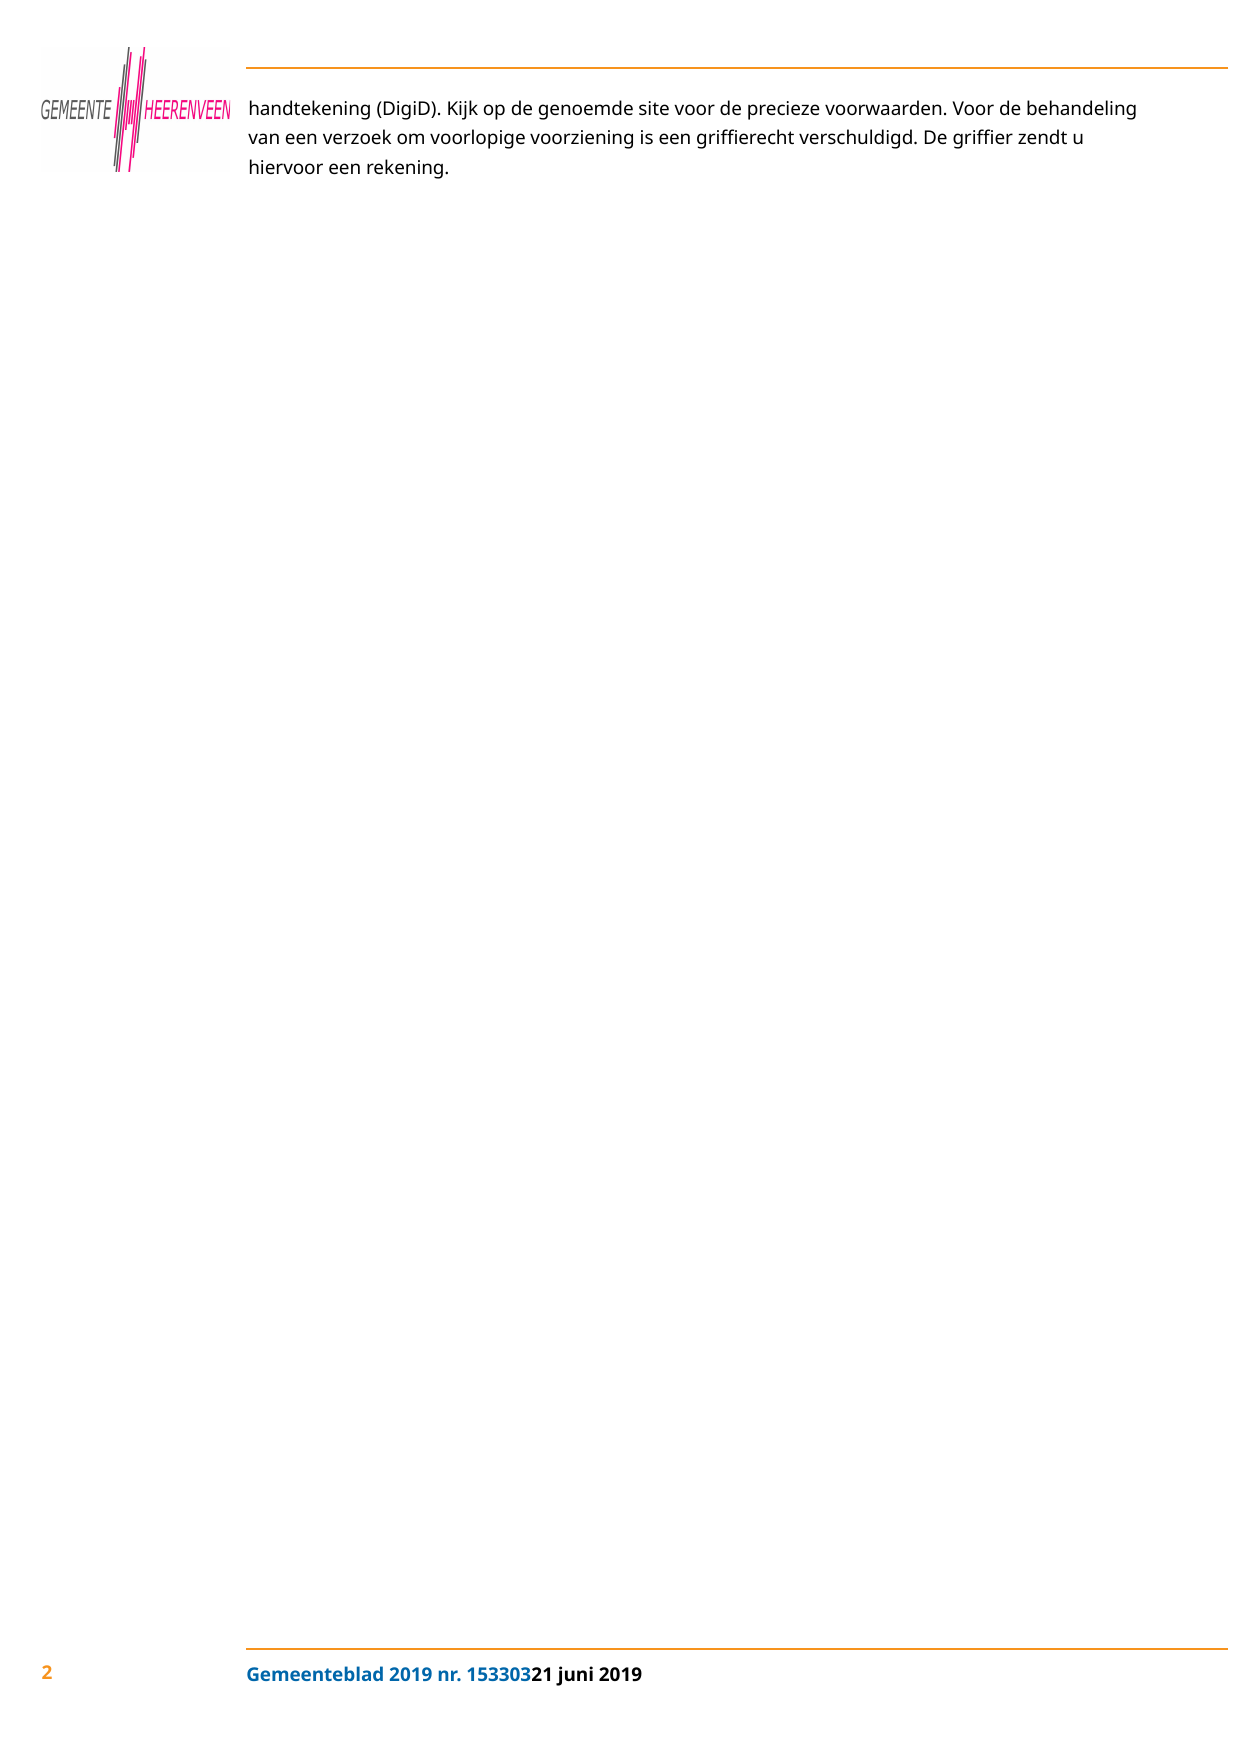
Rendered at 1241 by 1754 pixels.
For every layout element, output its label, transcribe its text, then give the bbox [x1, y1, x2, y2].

picture [41, 47, 231, 172]
text handtekening (DigiD). Kijk op de genoemde site voor de precieze voorwaarden. Voor de behandeling van een verzoek om voorlopige voorziening is een griffierecht verschuldigd. De griffier zendt u hiervoor een rekening. [248, 95, 1152, 180]
